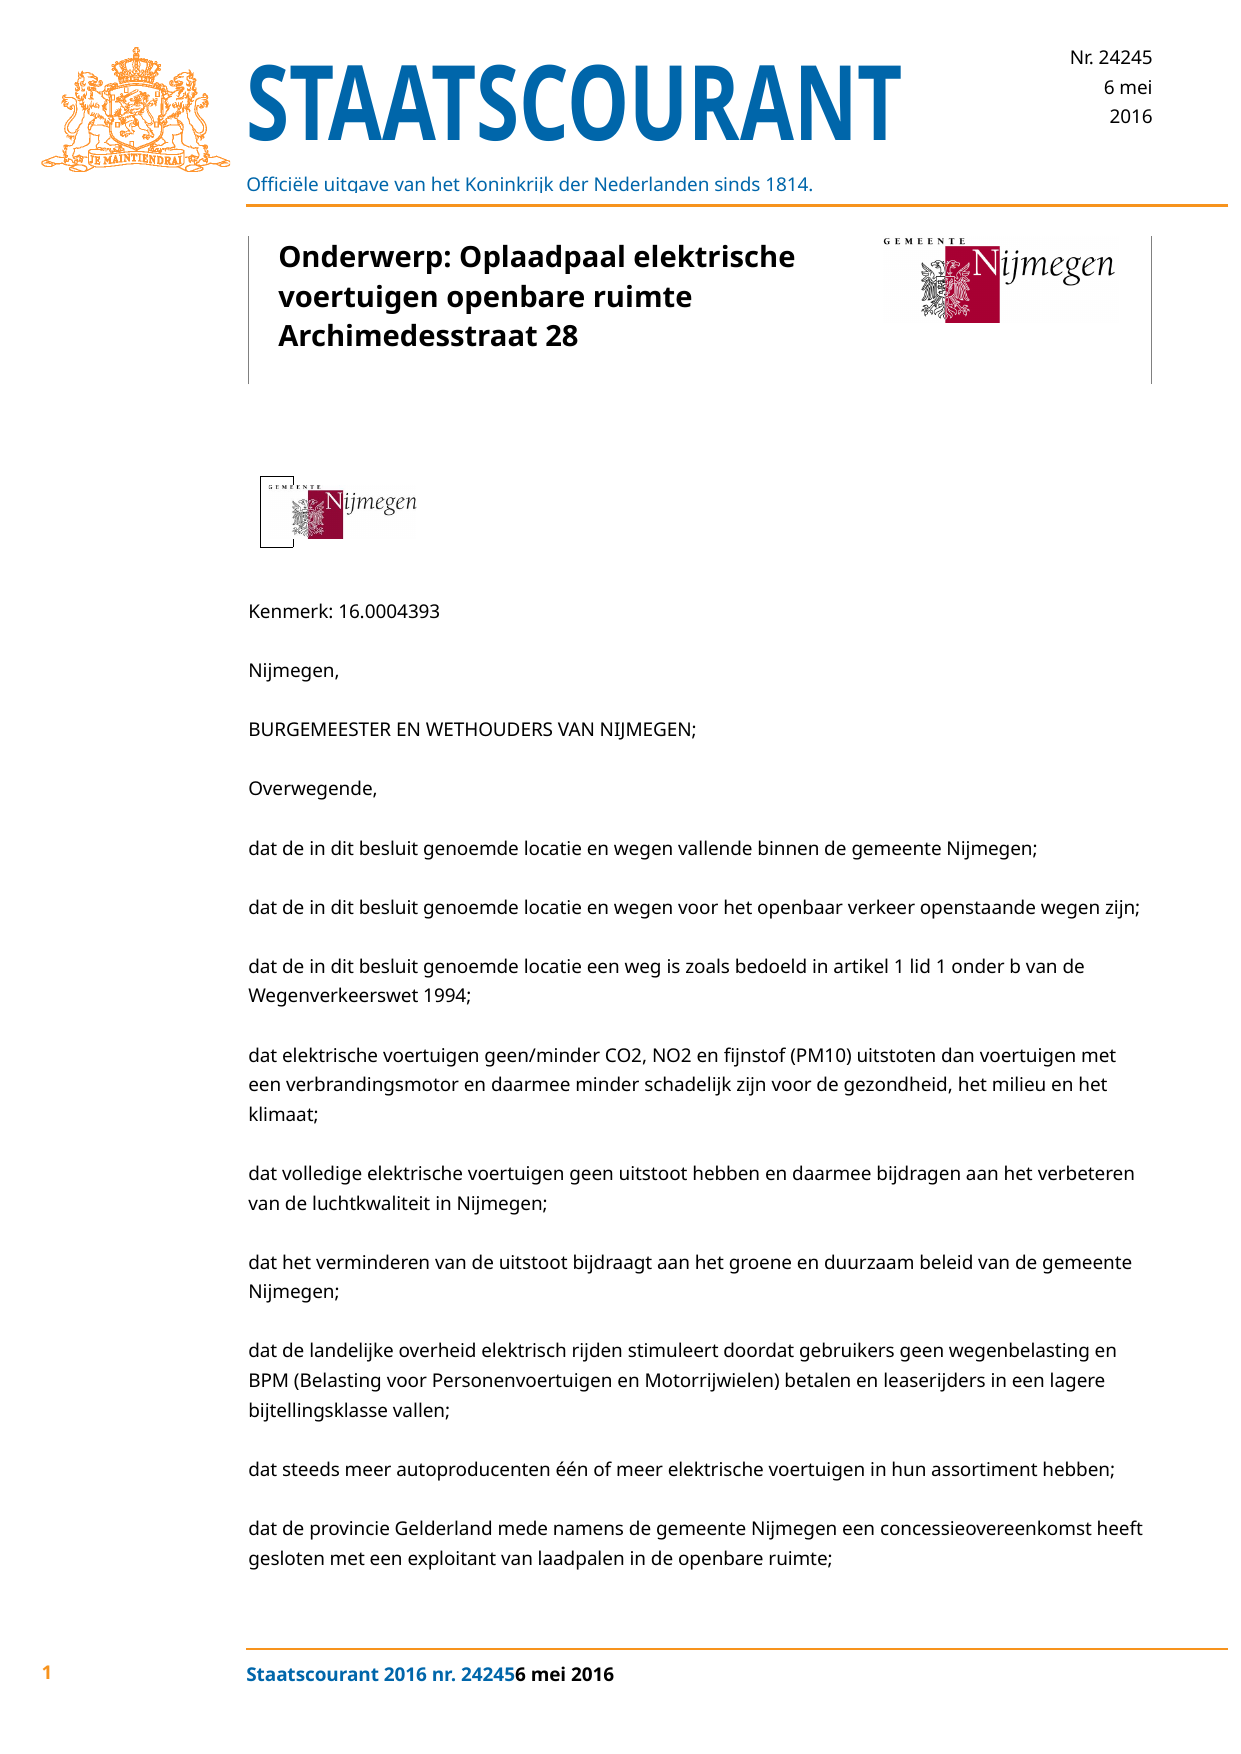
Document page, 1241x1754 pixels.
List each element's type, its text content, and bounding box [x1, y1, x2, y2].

table_header [850, 236, 882, 322]
text dat steeds meer autoproducenten één of meer elektrische voertuigen in hun assortiment hebben; [248, 1456, 1152, 1482]
text dat de landelijke overheid elektrisch rijden stimuleert doordat gebruikers geen wegenbelasting en BPM (Belasting voor Personenvoertuigen en Motorrijwielen) betalen en leaserijders in een lagere bijtellingsklasse vallen; [248, 1338, 1152, 1423]
text dat de in dit besluit genoemde locatie een weg is zoals bedoeld in artikel 1 lid 1 onder b van de Wegenverkeerswet 1994; [248, 953, 1152, 1008]
text dat elektrische voertuigen geen/minder CO2, NO2 en fijnstof (PM10) uitstoten dan voertuigen met een verbrandingsmotor en daarmee minder schadelijk zijn voor de gezondheid, het milieu en het klimaat; [248, 1042, 1152, 1127]
text dat de in dit besluit genoemde locatie en wegen vallende binnen de gemeente Nijmegen; [248, 835, 1152, 861]
text dat de provincie Gelderland mede namens de gemeente Nijmegen een concessieovereenkomst heeft gesloten met een exploitant van laadpalen in de openbare ruimte; [248, 1515, 1152, 1571]
text BURGEMEESTER EN WETHOUDERS VAN NIJMEGEN; [248, 716, 1152, 742]
table_header [850, 323, 1151, 384]
text Nijmegen, [248, 657, 1152, 683]
picture [41, 47, 231, 172]
text dat de in dit besluit genoemde locatie en wegen voor het openbaar verkeer openstaande wegen zijn; [248, 894, 1152, 920]
text Kenmerk: 16.0004393 [248, 598, 1152, 624]
text dat volledige elektrische voertuigen geen uitstoot hebben en daarmee bijdragen aan het verbeteren van de luchtkwaliteit in Nijmegen; [248, 1160, 1152, 1216]
text dat het verminderen van de uitstoot bijdraagt aan het groene en duurzaam beleid van de gemeente Nijmegen; [248, 1249, 1152, 1304]
table_header [1119, 236, 1151, 322]
picture [268, 485, 417, 539]
table_header Onderwerp: Oplaadpaal elektrische voertuigen openbare ruimte Archimedesstraat 28 [249, 236, 850, 384]
picture [882, 236, 1119, 323]
text Overwegende, [248, 776, 1152, 801]
